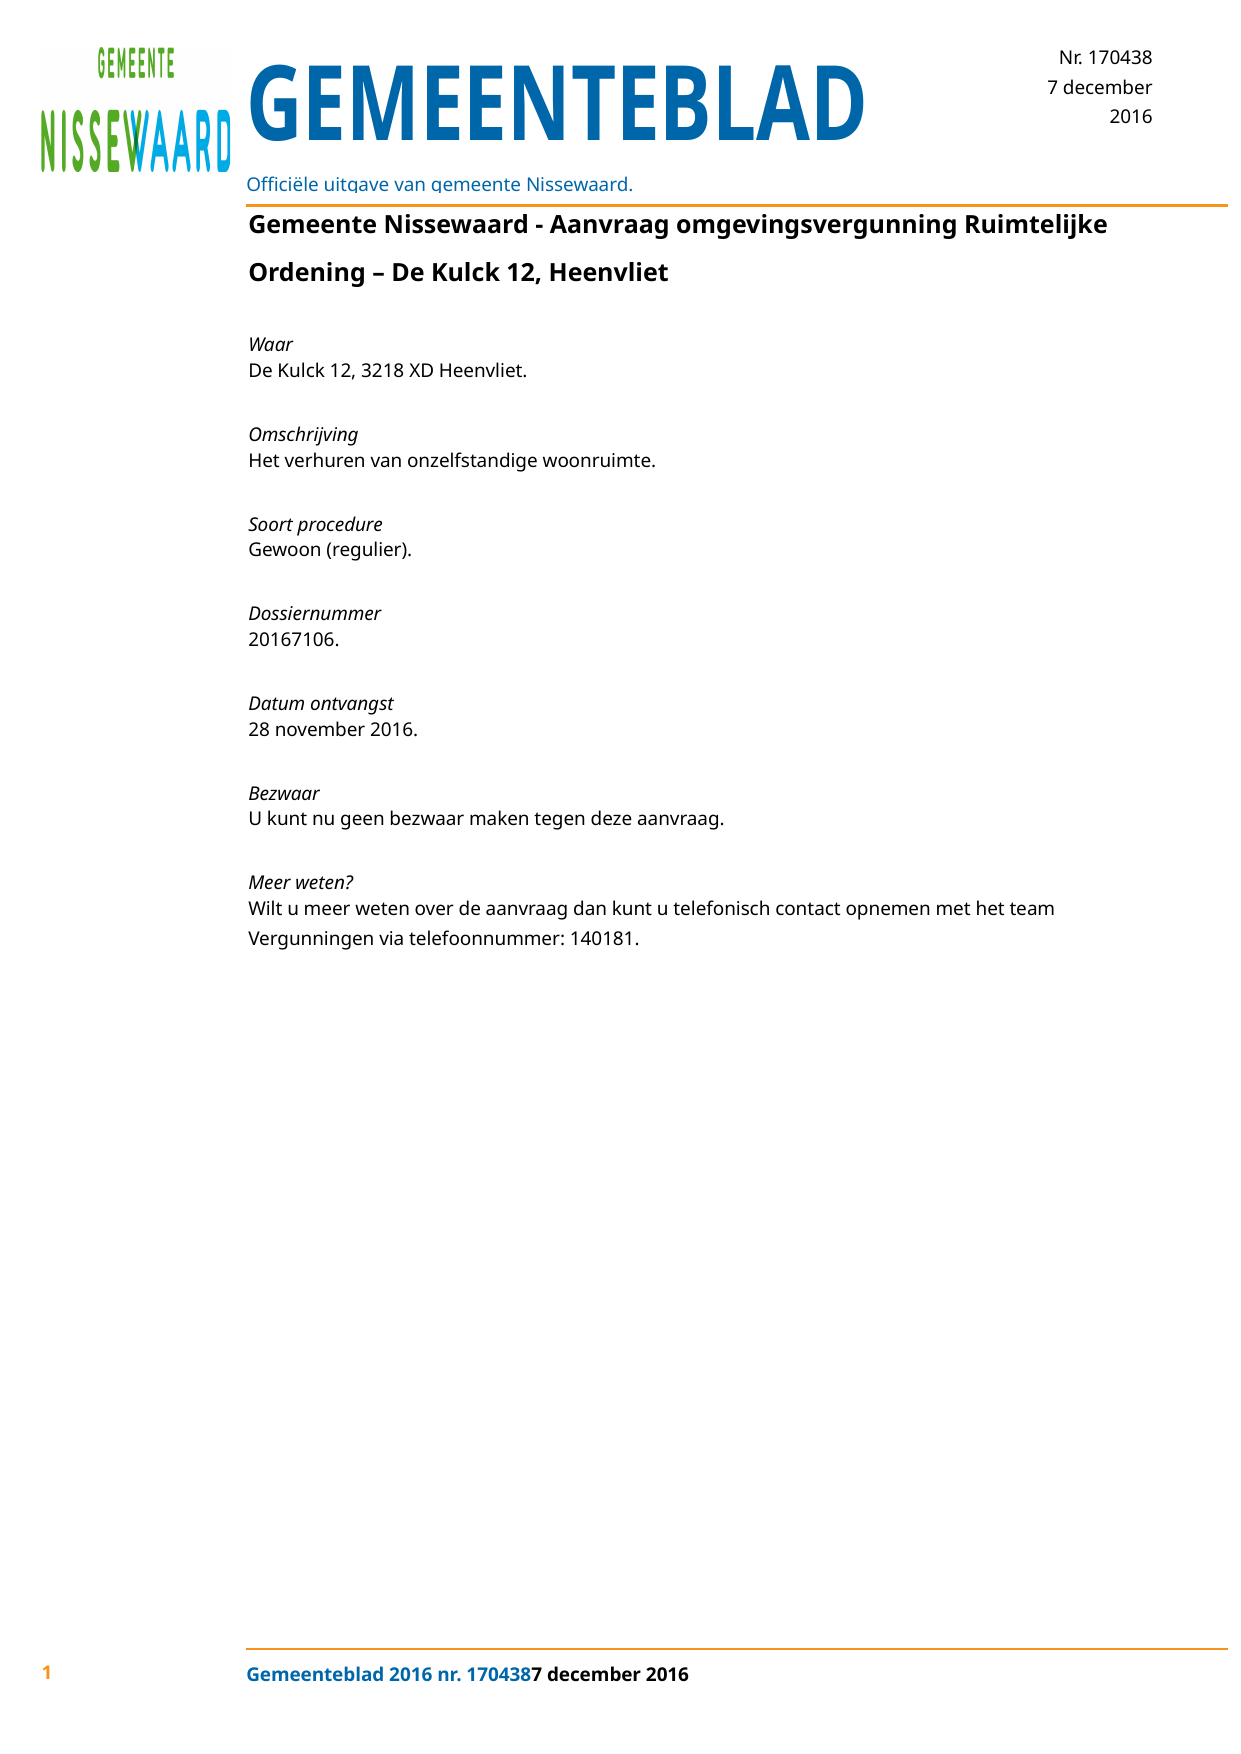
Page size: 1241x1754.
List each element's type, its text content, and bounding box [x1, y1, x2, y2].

picture [176, 157, 187, 172]
text Waar [248, 331, 1152, 357]
text 28 november 2016. [248, 716, 1152, 742]
picture [222, 122, 227, 160]
text Datum ontvangst [248, 690, 1152, 716]
text Gemeente Nissewaard - Aanvraag omgevingsvergunning Ruimtelijke Ordening – De Kulck 12, Heenvliet [248, 207, 1152, 288]
picture [41, 47, 231, 172]
text Meer weten? [248, 869, 1152, 895]
text Wilt u meer weten over de aanvraag dan kunt u telefonisch contact opnemen met het team Vergunningen via telefoonnummer: 140181. [248, 895, 1152, 951]
text Bezwaar [248, 780, 1152, 806]
text U kunt nu geen bezwaar maken tegen deze aanvraag. [248, 806, 1152, 831]
picture [154, 157, 165, 172]
text 20167106. [248, 626, 1152, 652]
text Omschrijving [248, 421, 1152, 447]
text Gewoon (regulier). [248, 537, 1152, 562]
text Dossiernummer [248, 601, 1152, 626]
text De Kulck 12, 3218 XD Heenvliet. [248, 357, 1152, 383]
text Soort procedure [248, 511, 1152, 537]
picture [201, 122, 206, 138]
picture [200, 151, 206, 172]
text Het verhuren van onzelfstandige woonruimte. [248, 447, 1152, 473]
